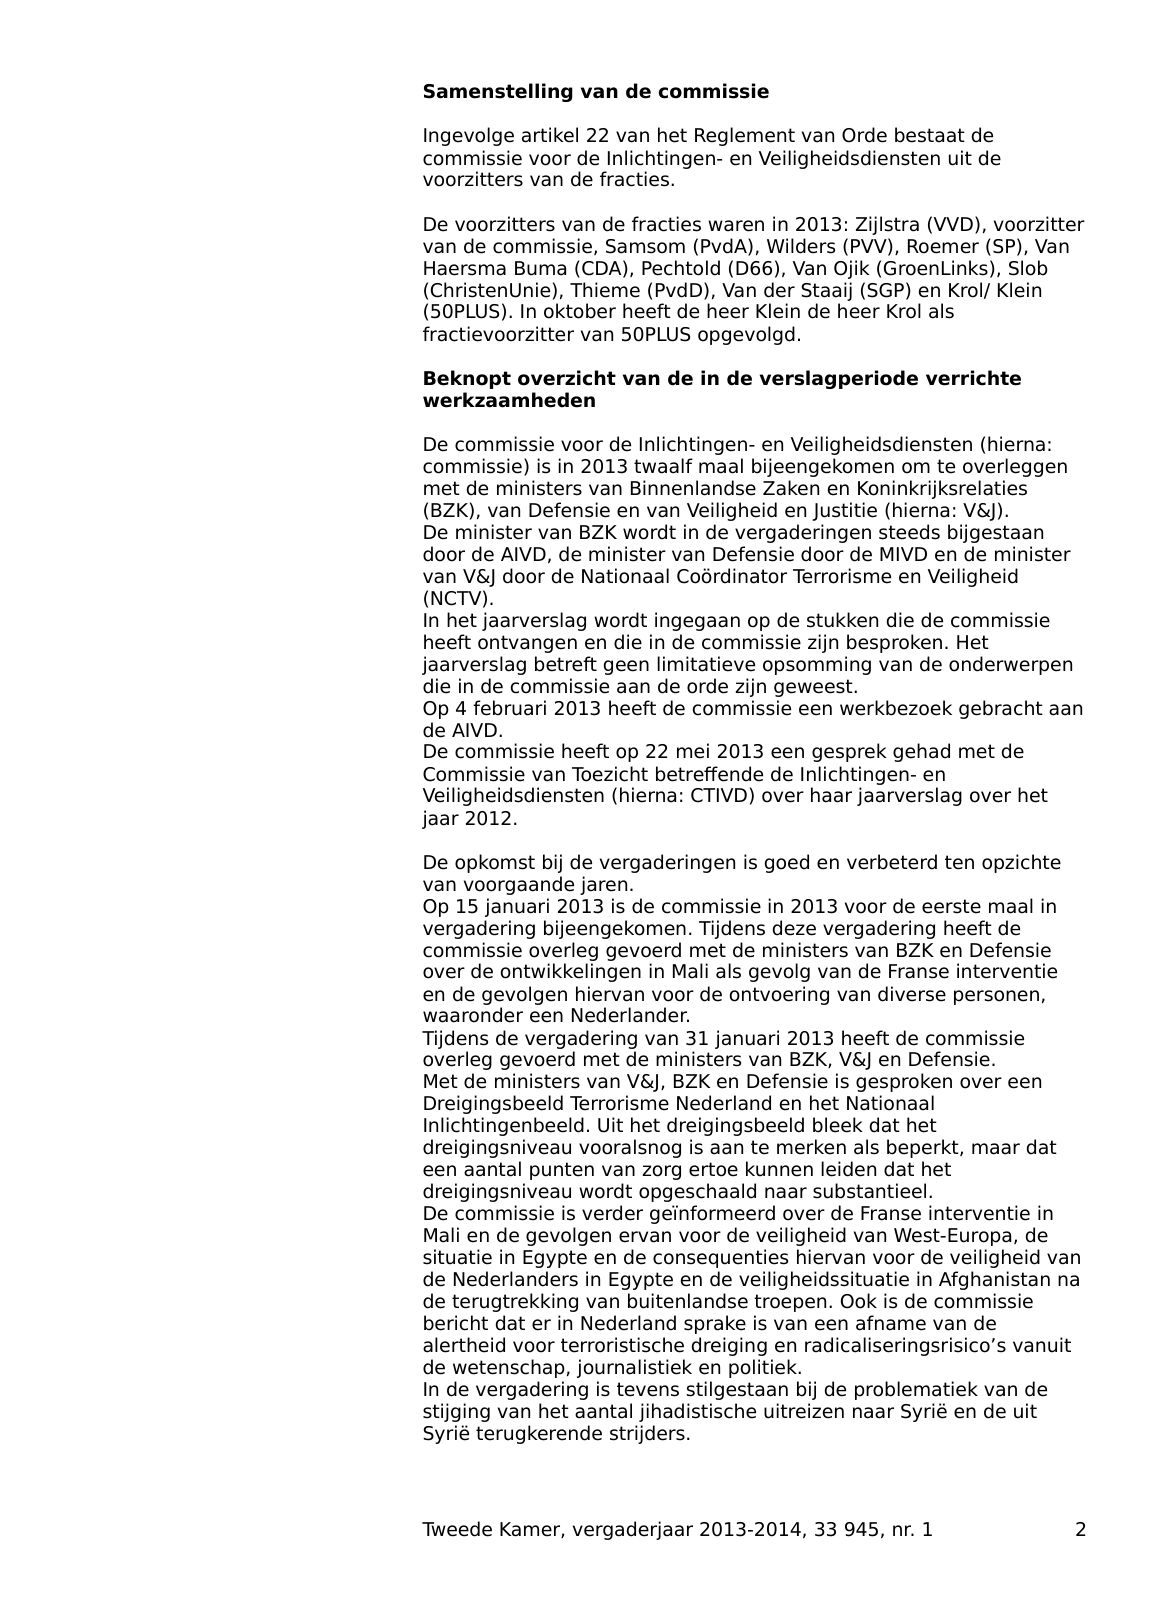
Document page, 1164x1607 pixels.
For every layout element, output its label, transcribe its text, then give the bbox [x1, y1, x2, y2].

subtitle Beknopt overzicht van de in de verslagperiode verrichte werkzaamheden [422, 368, 1087, 412]
text Ingevolge artikel 22 van het Reglement van Orde bestaat de commissie voor de Inlichtingen- en Veiligheidsdiensten uit de voorzitters van de fracties. [422, 125, 1087, 191]
text De commissie heeft op 22 mei 2013 een gesprek gehad met de Commissie van Toezicht betreffende de Inlichtingen- en Veiligheidsdiensten (hierna: CTIVD) over haar jaarverslag over het jaar 2012. [422, 741, 1087, 829]
text De commissie voor de Inlichtingen- en Veiligheidsdiensten (hierna: commissie) is in 2013 twaalf maal bijeengekomen om te overleggen met de ministers van Binnenlandse Zaken en Koninkrijksrelaties (BZK), van Defensie en van Veiligheid en Justitie (hierna: V&J). [422, 434, 1087, 522]
subtitle Samenstelling van de commissie [422, 81, 1087, 103]
text De commissie is verder geïnformeerd over de Franse interventie in Mali en de gevolgen ervan voor de veiligheid van West-Europa, de situatie in Egypte en de consequenties hiervan voor de veiligheid van de Nederlanders in Egypte en de veiligheidssituatie in Afghanistan na de terugtrekking van buitenlandse troepen. Ook is de commissie bericht dat er in Nederland sprake is van een afname van de alertheid voor terroristische dreiging en radicaliseringsrisico’s vanuit de wetenschap, journalistiek en politiek. [422, 1203, 1087, 1379]
text De minister van BZK wordt in de vergaderingen steeds bijgestaan door de AIVD, de minister van Defensie door de MIVD en de minister van V&J door de Nationaal Coördinator Terrorisme en Veiligheid (NCTV). [422, 522, 1087, 609]
text De voorzitters van de fracties waren in 2013: Zijlstra (VVD), voorzitter van de commissie, Samsom (PvdA), Wilders (PVV), Roemer (SP), Van Haersma Buma (CDA), Pechtold (D66), Van Ojik (GroenLinks), Slob (ChristenUnie), Thieme (PvdD), Van der Staaij (SGP) en Krol/ Klein (50PLUS). In oktober heeft de heer Klein de heer Krol als fractievoorzitter van 50PLUS opgevolgd. [422, 213, 1087, 345]
text Tijdens de vergadering van 31 januari 2013 heeft de commissie overleg gevoerd met de ministers van BZK, V&J en Defensie. [422, 1027, 1087, 1071]
text Met de ministers van V&J, BZK en Defensie is gesproken over een Dreigingsbeeld Terrorisme Nederland en het Nationaal Inlichtingenbeeld. Uit het dreigingsbeeld bleek dat het dreigingsniveau vooralsnog is aan te merken als beperkt, maar dat een aantal punten van zorg ertoe kunnen leiden dat het dreigingsniveau wordt opgeschaald naar substantieel. [422, 1071, 1087, 1203]
text Op 15 januari 2013 is de commissie in 2013 voor de eerste maal in vergadering bijeengekomen. Tijdens deze vergadering heeft de commissie overleg gevoerd met de ministers van BZK en Defensie over de ontwikkelingen in Mali als gevolg van de Franse interventie en de gevolgen hiervan voor de ontvoering van diverse personen, waaronder een Nederlander. [422, 896, 1087, 1027]
text In het jaarverslag wordt ingegaan op de stukken die de commissie heeft ontvangen en die in de commissie zijn besproken. Het jaarverslag betreft geen limitatieve opsomming van de onderwerpen die in de commissie aan de orde zijn geweest. [422, 609, 1087, 697]
text In de vergadering is tevens stilgestaan bij de problematiek van de stijging van het aantal jihadistische uitreizen naar Syrië en de uit Syrië terugkerende strijders. [422, 1379, 1087, 1445]
text Op 4 februari 2013 heeft de commissie een werkbezoek gebracht aan de AIVD. [422, 697, 1087, 741]
text De opkomst bij de vergaderingen is goed en verbeterd ten opzichte van voorgaande jaren. [422, 852, 1087, 896]
